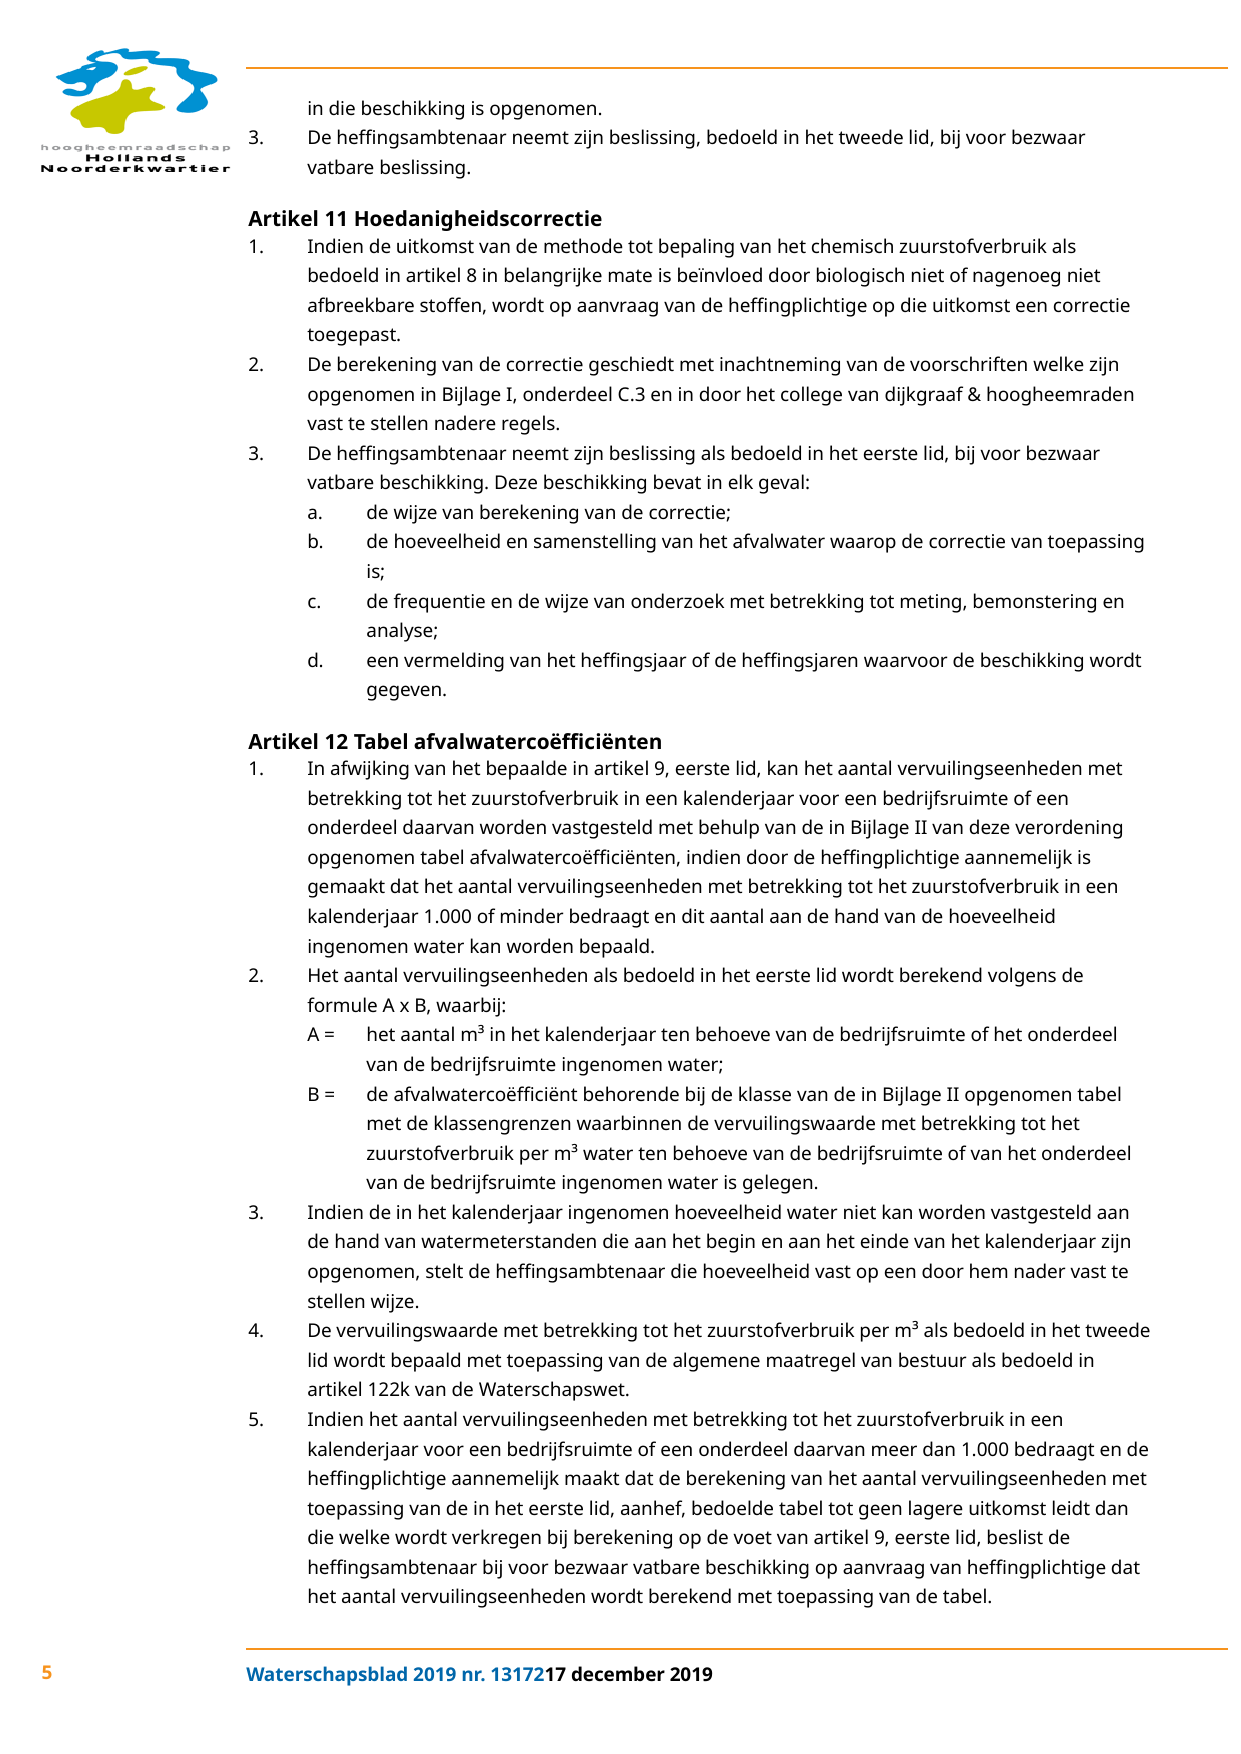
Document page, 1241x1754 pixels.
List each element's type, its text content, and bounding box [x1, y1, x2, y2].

list het aantal m³ in het kalenderjaar ten behoeve van de bedrijfsruimte of het onderdeel van de bedrijfsruimte ingenomen water; [307, 1022, 1152, 1077]
list Indien het aantal vervuilingseenheden met betrekking tot het zuurstofverbruik in een kalenderjaar voor een bedrijfsruimte of een onderdeel daarvan meer dan 1.000 bedraagt en de heffingplichtige aannemelijk maakt dat de berekening van het aantal vervuilingseenheden met toepassing van de in het eerste lid, aanhef, bedoelde tabel tot geen lagere uitkomst leidt dan die welke wordt verkregen bij berekening op de voet van artikel 9, eerste lid, beslist de heffingsambtenaar bij voor bezwaar vatbare beschikking op aanvraag van heffingplichtige dat het aantal vervuilingseenheden wordt berekend met toepassing van de tabel. [248, 1406, 1152, 1609]
text Artikel 12 Tabel afvalwatercoëfficiënten [248, 727, 1152, 755]
list De heffingsambtenaar neemt zijn beslissing, bedoeld in het tweede lid, bij voor bezwaar vatbare beslissing. [248, 124, 1152, 180]
picture [41, 47, 231, 172]
list de wijze van berekening van de correctie; [307, 499, 1152, 525]
list De heffingsambtenaar neemt zijn beslissing als bedoeld in het eerste lid, bij voor bezwaar vatbare beschikking. Deze beschikking bevat in elk geval: [248, 440, 1152, 495]
list Indien de uitkomst van de methode tot bepaling van het chemisch zuurstofverbruik als bedoeld in artikel 8 in belangrijke mate is beïnvloed door biologisch niet of nagenoeg niet afbreekbare stoffen, wordt op aanvraag van de heffingplichtige op die uitkomst een correctie toegepast. [248, 233, 1152, 347]
text Artikel 11 Hoedanigheidscorrectie [248, 204, 1152, 233]
list in die beschikking is opgenomen. [248, 95, 1152, 121]
list De berekening van de correctie geschiedt met inachtneming van de voorschriften welke zijn opgenomen in Bijlage I, onderdeel C.3 en in door het college van dijkgraaf & hoogheemraden vast te stellen nadere regels. [248, 351, 1152, 436]
list de afvalwatercoëfficiënt behorende bij de klasse van de in Bijlage II opgenomen tabel met de klassengrenzen waarbinnen de vervuilingswaarde met betrekking tot het zuurstofverbruik per m³ water ten behoeve van de bedrijfsruimte of van het onderdeel van de bedrijfsruimte ingenomen water is gelegen. [307, 1081, 1152, 1195]
list De vervuilingswaarde met betrekking tot het zuurstofverbruik per m³ als bedoeld in het tweede lid wordt bepaald met toepassing van de algemene maatregel van bestuur als bedoeld in artikel 122k van de Waterschapswet. [248, 1317, 1152, 1402]
list Indien de in het kalenderjaar ingenomen hoeveelheid water niet kan worden vastgesteld aan de hand van watermeterstanden die aan het begin en aan het einde van het kalenderjaar zijn opgenomen, stelt de heffingsambtenaar die hoeveelheid vast op een door hem nader vast te stellen wijze. [248, 1199, 1152, 1314]
list Het aantal vervuilingseenheden als bedoeld in het eerste lid wordt berekend volgens de formule A x B, waarbij: [248, 962, 1152, 1018]
list de frequentie en de wijze van onderzoek met betrekking tot meting, bemonstering en analyse; [307, 588, 1152, 643]
list In afwijking van het bepaalde in artikel 9, eerste lid, kan het aantal vervuilingseenheden met betrekking tot het zuurstofverbruik in een kalenderjaar voor een bedrijfsruimte of een onderdeel daarvan worden vastgesteld met behulp van de in Bijlage II van deze verordening opgenomen tabel afvalwatercoëfficiënten, indien door de heffingplichtige aannemelijk is gemaakt dat het aantal vervuilingseenheden met betrekking tot het zuurstofverbruik in een kalenderjaar 1.000 of minder bedraagt en dit aantal aan de hand van de hoeveelheid ingenomen water kan worden bepaald. [248, 755, 1152, 959]
list de hoeveelheid en samenstelling van het afvalwater waarop de correctie van toepassing is; [307, 529, 1152, 584]
list een vermelding van het heffingsjaar of de heffingsjaren waarvoor de beschikking wordt gegeven. [307, 647, 1152, 702]
